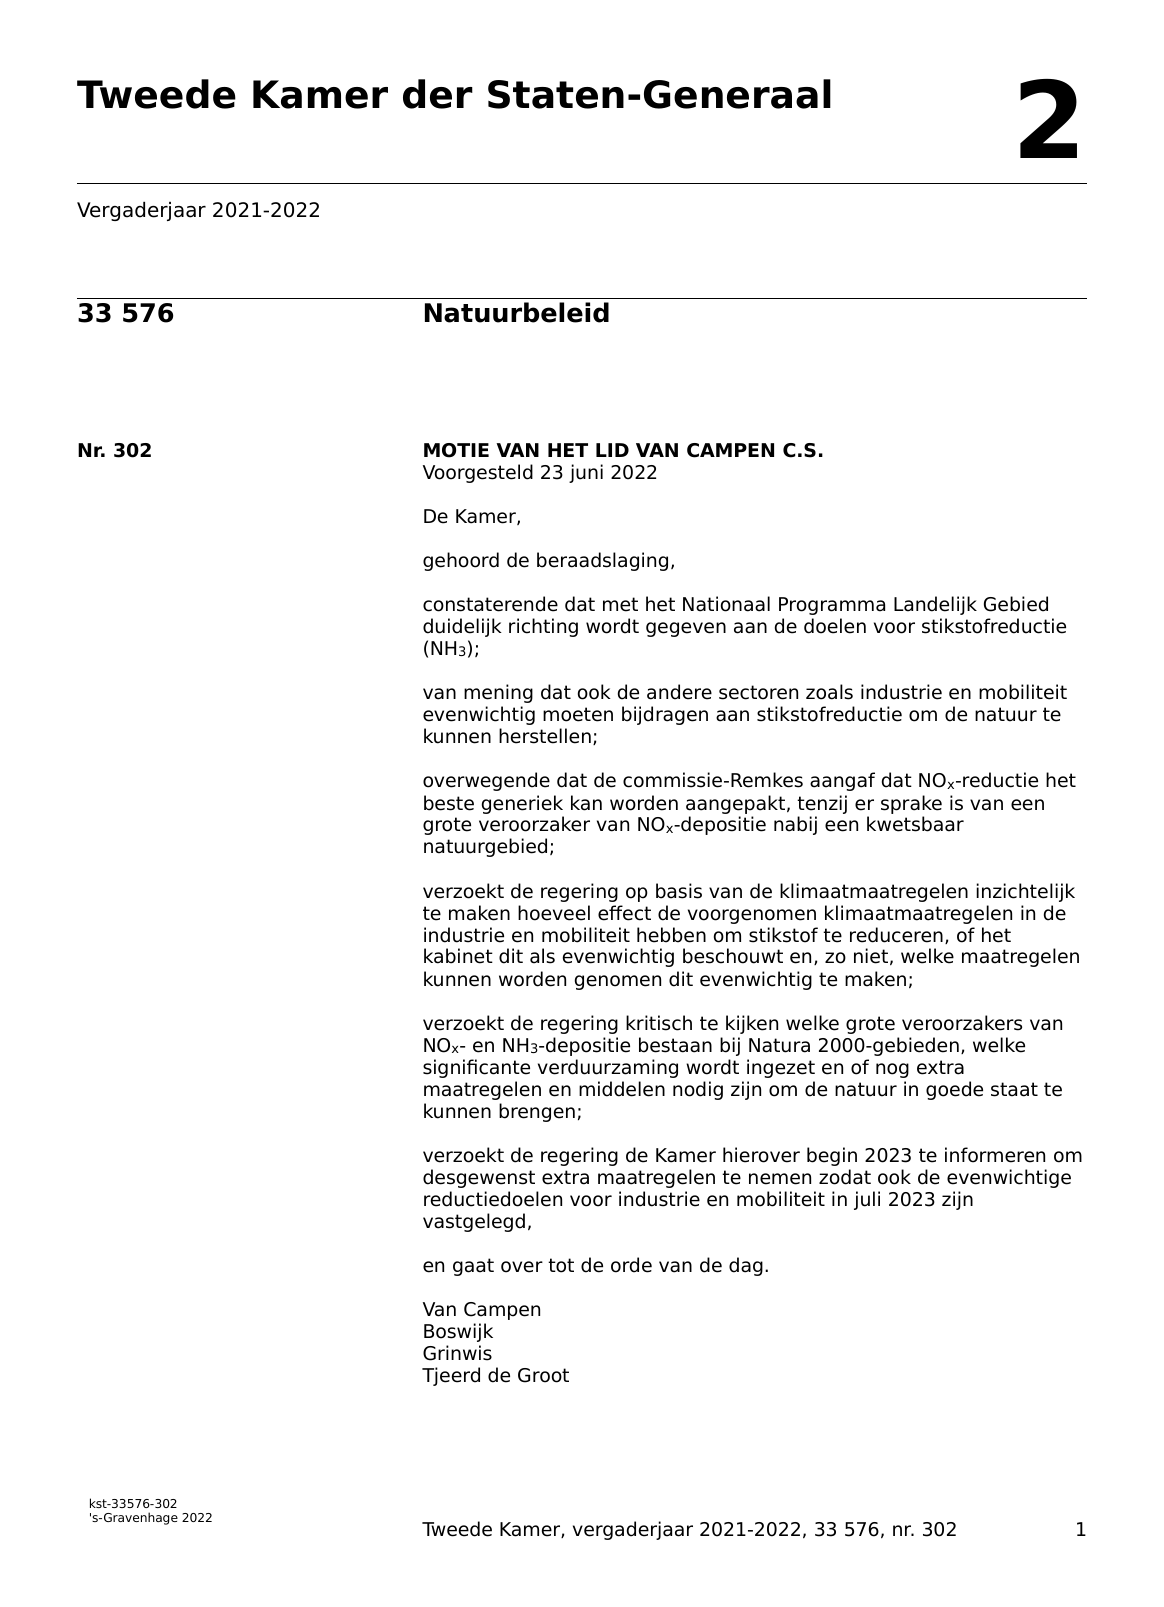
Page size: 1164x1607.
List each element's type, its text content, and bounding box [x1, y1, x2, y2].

table_cell Vergaderjaar 2021-2022 [77, 184, 1087, 298]
text Tjeerd de Groot [422, 1365, 1087, 1387]
text van mening dat ook de andere sectoren zoals industrie en mobiliteit evenwichtig moeten bijdragen aan stikstofreductie om de natuur te kunnen herstellen; [422, 682, 1087, 748]
text overwegende dat de commissie-Remkes aangaf dat NOx-reductie het beste generiek kan worden aangepakt, tenzij er sprake is van een grote veroorzaker van NOx-depositie nabij een kwetsbaar natuurgebied; [422, 770, 1087, 858]
text en gaat over tot de orde van de dag. [422, 1255, 1087, 1277]
text gehoord de beraadslaging, [422, 550, 1087, 572]
text constaterende dat met het Nationaal Programma Landelijk Gebied duidelijk richting wordt gegeven aan de doelen voor stikstofreductie (NH3); [422, 594, 1087, 660]
subtitle 33 576 Natuurbeleid [77, 299, 1087, 329]
text Grinwis [422, 1343, 1087, 1365]
text De Kamer, [422, 506, 1087, 528]
text Voorgesteld 23 juni 2022 [422, 462, 1087, 484]
text kst-33576-302 [88, 1497, 323, 1511]
text verzoekt de regering kritisch te kijken welke grote veroorzakers van NOx- en NH3-depositie bestaan bij Natura 2000-gebieden, welke significante verduurzaming wordt ingezet en of nog extra maatregelen en middelen nodig zijn om de natuur in goede staat te kunnen brengen; [422, 1013, 1087, 1122]
subtitle Nr. 302 MOTIE VAN HET LID VAN CAMPEN C.S. [77, 440, 1087, 462]
text Van Campen [422, 1299, 1087, 1321]
text verzoekt de regering de Kamer hierover begin 2023 te informeren om desgewenst extra maatregelen te nemen zodat ook de evenwichtige reductiedoelen voor industrie en mobiliteit in juli 2023 zijn vastgelegd, [422, 1145, 1087, 1233]
text verzoekt de regering op basis van de klimaatmaatregelen inzichtelijk te maken hoeveel effect de voorgenomen klimaatmaatregelen in de industrie en mobiliteit hebben om stikstof te reduceren, of het kabinet dit als evenwichtig beschouwt en, zo niet, welke maatregelen kunnen worden genomen dit evenwichtig te maken; [422, 881, 1087, 990]
table_header 2 [886, 59, 1087, 183]
table_header Tweede Kamer der Staten-Generaal [77, 59, 886, 183]
text 's-Gravenhage 2022 [88, 1511, 323, 1525]
text Boswijk [422, 1321, 1087, 1343]
